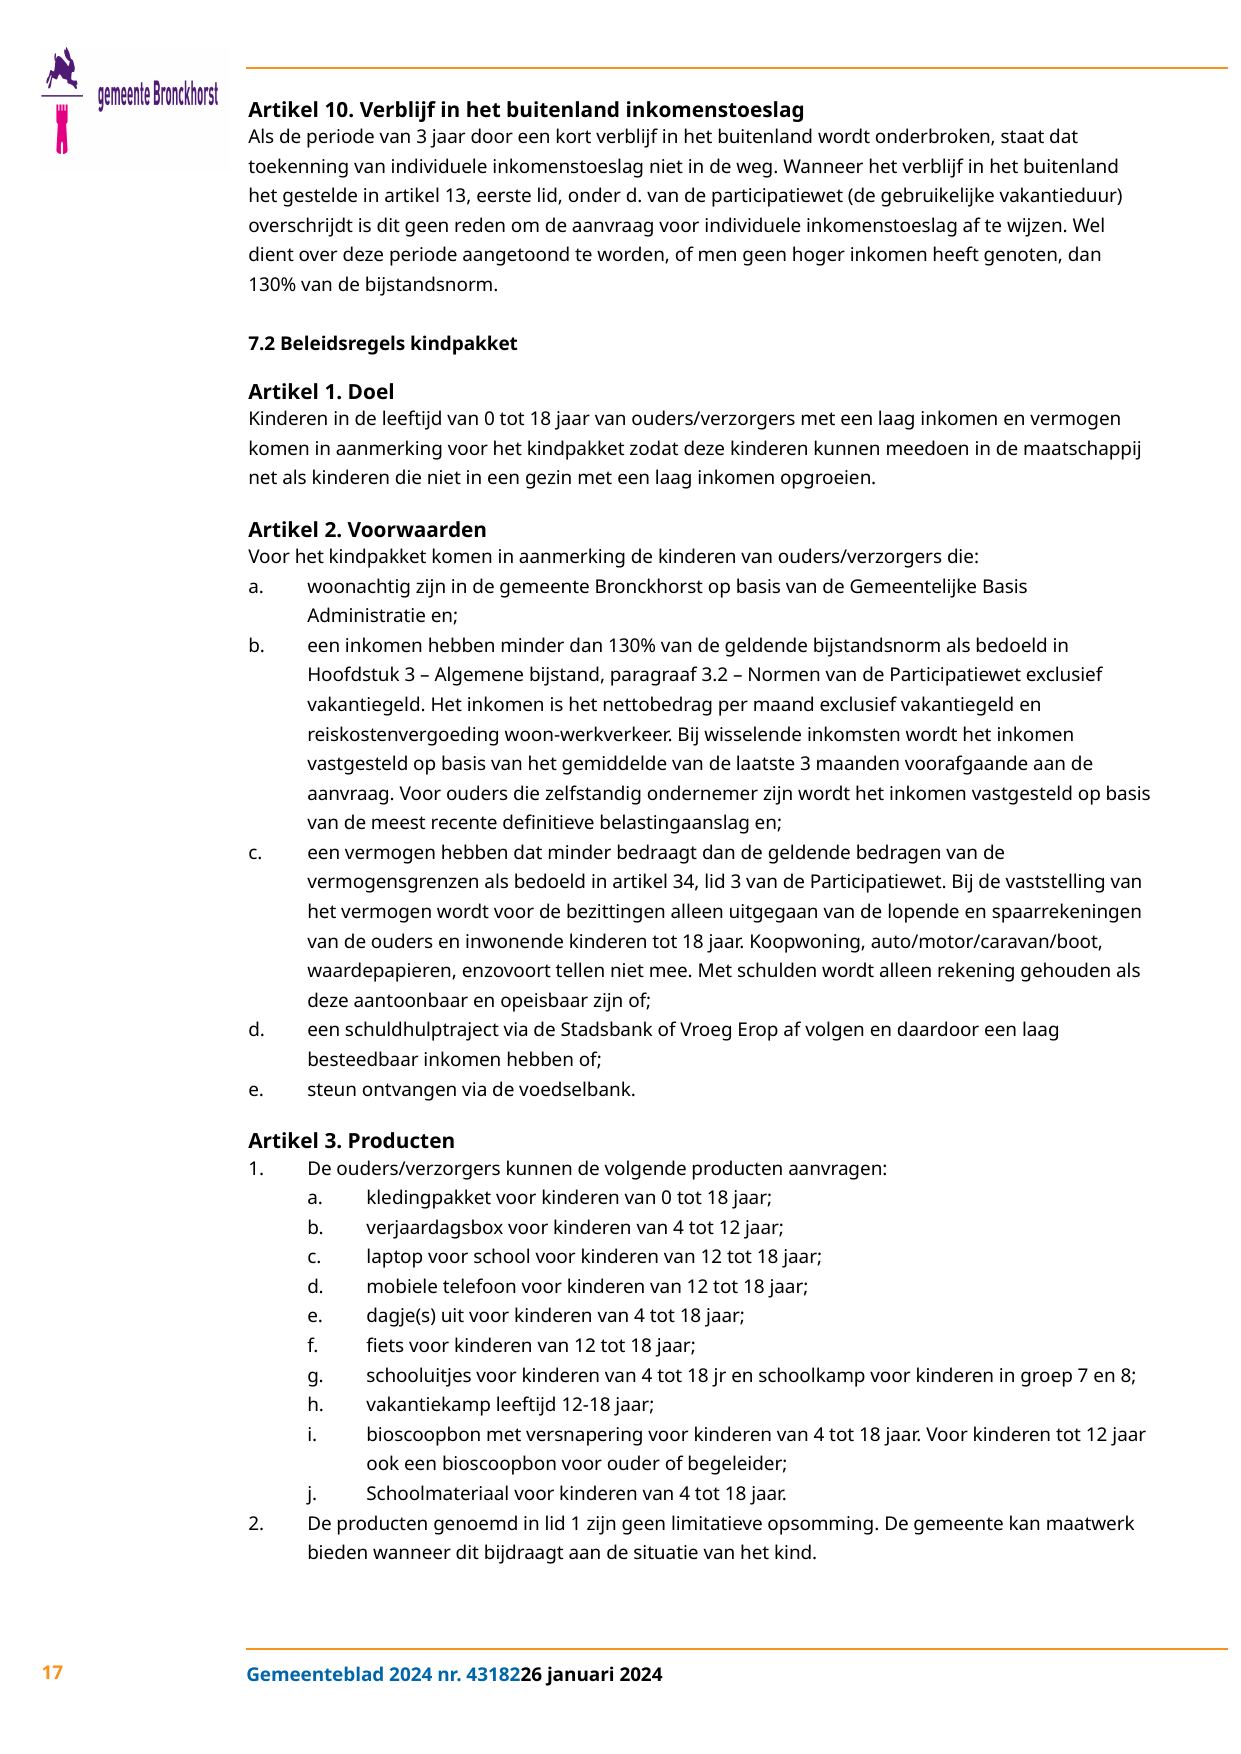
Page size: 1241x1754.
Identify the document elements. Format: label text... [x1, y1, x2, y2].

text Als de periode van 3 jaar door een kort verblijf in het buitenland wordt onderbroken, staat dat toekenning van individuele inkomenstoeslag niet in de weg. Wanneer het verblijf in het buitenland het gestelde in artikel 13, eerste lid, onder d. van de participatiewet (de gebruikelijke vakantieduur) overschrijdt is dit geen reden om de aanvraag voor individuele inkomenstoeslag af te wijzen. Wel dient over deze periode aangetoond te worden, of men geen hoger inkomen heeft genoten, dan 130% van de bijstandsnorm. [248, 123, 1152, 297]
list een inkomen hebben minder dan 130% van de geldende bijstandsnorm als bedoeld in Hoofdstuk 3 – Algemene bijstand, paragraaf 3.2 – Normen van de Participatiewet exclusief vakantiegeld. Het inkomen is het nettobedrag per maand exclusief vakantiegeld en reiskostenvergoeding woon-werkverkeer. Bij wisselende inkomsten wordt het inkomen vastgesteld op basis van het gemiddelde van de laatste 3 maanden voorafgaande aan de aanvraag. Voor ouders die zelfstandig ondernemer zijn wordt het inkomen vastgesteld op basis van de meest recente definitieve belastingaanslag en; [248, 632, 1152, 835]
list De producten genoemd in lid 1 zijn geen limitatieve opsomming. De gemeente kan maatwerk bieden wanneer dit bijdraagt aan de situatie van het kind. [248, 1510, 1152, 1565]
list woonachtig zijn in de gemeente Bronckhorst op basis van de Gemeentelijke Basis Administratie en; [248, 573, 1152, 628]
list vakantiekamp leeftijd 12-18 jaar; [307, 1391, 1152, 1417]
text Artikel 1. Doel [248, 377, 1152, 405]
text Voor het kindpakket komen in aanmerking de kinderen van ouders/verzorgers die: [248, 543, 1152, 569]
list bioscoopbon met versnapering voor kinderen van 4 tot 18 jaar. Voor kinderen tot 12 jaar ook een bioscoopbon voor ouder of begeleider; [307, 1421, 1152, 1476]
text 7.2 Beleidsregels kindpakket [248, 330, 1152, 356]
text Artikel 2. Voorwaarden [248, 515, 1152, 543]
list schooluitjes voor kinderen van 4 tot 18 jr en schoolkamp voor kinderen in groep 7 en 8; [307, 1362, 1152, 1387]
text Artikel 3. Producten [248, 1126, 1152, 1155]
list fiets voor kinderen van 12 tot 18 jaar; [307, 1332, 1152, 1358]
list een vermogen hebben dat minder bedraagt dan de geldende bedragen van de vermogensgrenzen als bedoeld in artikel 34, lid 3 van de Participatiewet. Bij de vaststelling van het vermogen wordt voor de bezittingen alleen uitgegaan van de lopende en spaarrekeningen van de ouders en inwonende kinderen tot 18 jaar. Koopwoning, auto/motor/caravan/boot, waardepapieren, enzovoort tellen niet mee. Met schulden wordt alleen rekening gehouden als deze aantoonbaar en opeisbaar zijn of; [248, 839, 1152, 1013]
list mobiele telefoon voor kinderen van 12 tot 18 jaar; [307, 1273, 1152, 1299]
picture [41, 47, 231, 172]
list verjaardagsbox voor kinderen van 4 tot 12 jaar; [307, 1214, 1152, 1239]
text Artikel 10. Verblijf in het buitenland inkomenstoeslag [248, 95, 1152, 123]
text Kinderen in de leeftijd van 0 tot 18 jaar van ouders/verzorgers met een laag inkomen en vermogen komen in aanmerking voor het kindpakket zodat deze kinderen kunnen meedoen in de maatschappij net als kinderen die niet in een gezin met een laag inkomen opgroeien. [248, 405, 1152, 490]
list kledingpakket voor kinderen van 0 tot 18 jaar; [307, 1184, 1152, 1210]
list Schoolmateriaal voor kinderen van 4 tot 18 jaar. [307, 1480, 1152, 1506]
list steun ontvangen via de voedselbank. [248, 1076, 1152, 1102]
list laptop voor school voor kinderen van 12 tot 18 jaar; [307, 1243, 1152, 1269]
list dagje(s) uit voor kinderen van 4 tot 18 jaar; [307, 1303, 1152, 1328]
list De ouders/verzorgers kunnen de volgende producten aanvragen: [248, 1155, 1152, 1180]
list een schuldhulptraject via de Stadsbank of Vroeg Erop af volgen en daardoor een laag besteedbaar inkomen hebben of; [248, 1017, 1152, 1072]
